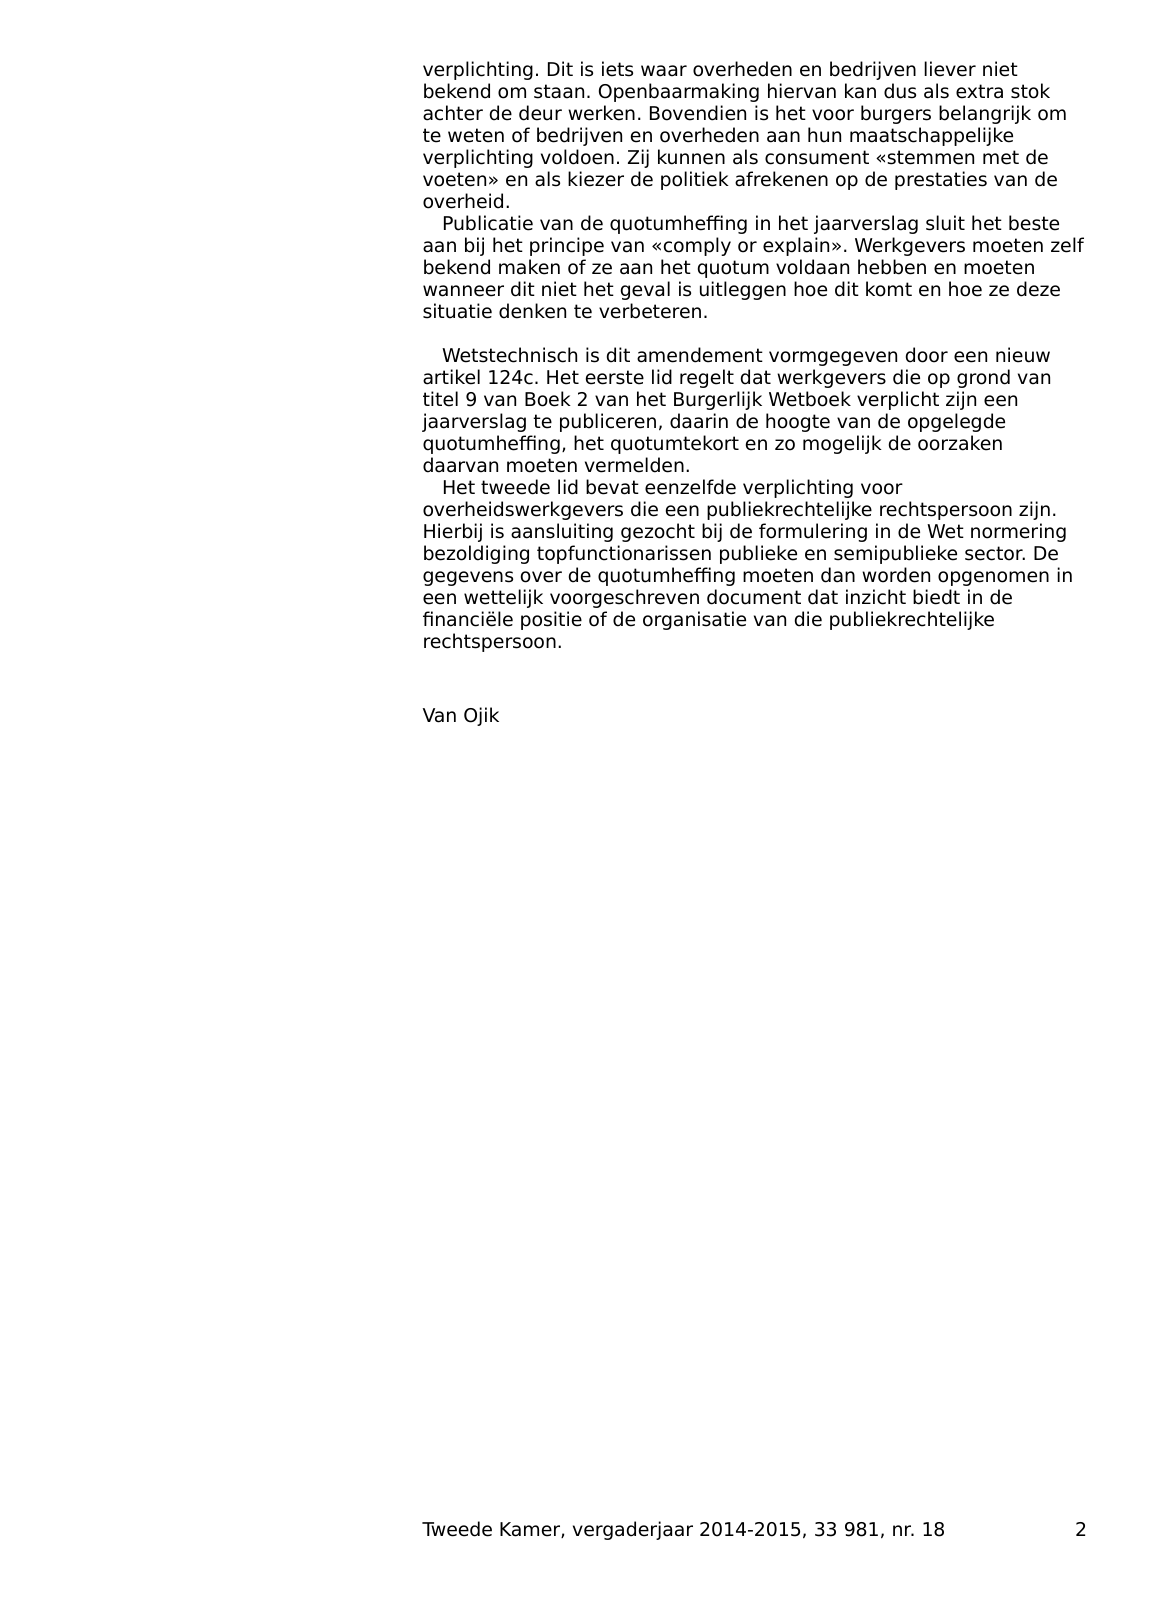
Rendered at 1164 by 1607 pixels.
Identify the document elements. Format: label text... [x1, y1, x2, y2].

text Het tweede lid bevat eenzelfde verplichting voor overheidswerkgevers die een publiekrechtelijke rechtspersoon zijn. Hierbij is aansluiting gezocht bij de formulering in de Wet normering bezoldiging topfunctionarissen publieke en semipublieke sector. De gegevens over de quotumheffing moeten dan worden opgenomen in een wettelijk voorgeschreven document dat inzicht biedt in de financiële positie of de organisatie van die publiekrechtelijke rechtspersoon. [422, 477, 1087, 653]
text verplichting. Dit is iets waar overheden en bedrijven liever niet bekend om staan. Openbaarmaking hiervan kan dus als extra stok achter de deur werken. Bovendien is het voor burgers belangrijk om te weten of bedrijven en overheden aan hun maatschappelijke verplichting voldoen. Zij kunnen als consument «stemmen met de voeten» en als kiezer de politiek afrekenen op de prestaties van de overheid. [422, 59, 1087, 213]
text Publicatie van de quotumheffing in het jaarverslag sluit het beste aan bij het principe van «comply or explain». Werkgevers moeten zelf bekend maken of ze aan het quotum voldaan hebben en moeten wanneer dit niet het geval is uitleggen hoe dit komt en hoe ze deze situatie denken te verbeteren. [422, 213, 1087, 323]
text Van Ojik [422, 683, 1087, 727]
text Wetstechnisch is dit amendement vormgegeven door een nieuw artikel 124c. Het eerste lid regelt dat werkgevers die op grond van titel 9 van Boek 2 van het Burgerlijk Wetboek verplicht zijn een jaarverslag te publiceren, daarin de hoogte van de opgelegde quotumheffing, het quotumtekort en zo mogelijk de oorzaken daarvan moeten vermelden. [422, 345, 1087, 477]
